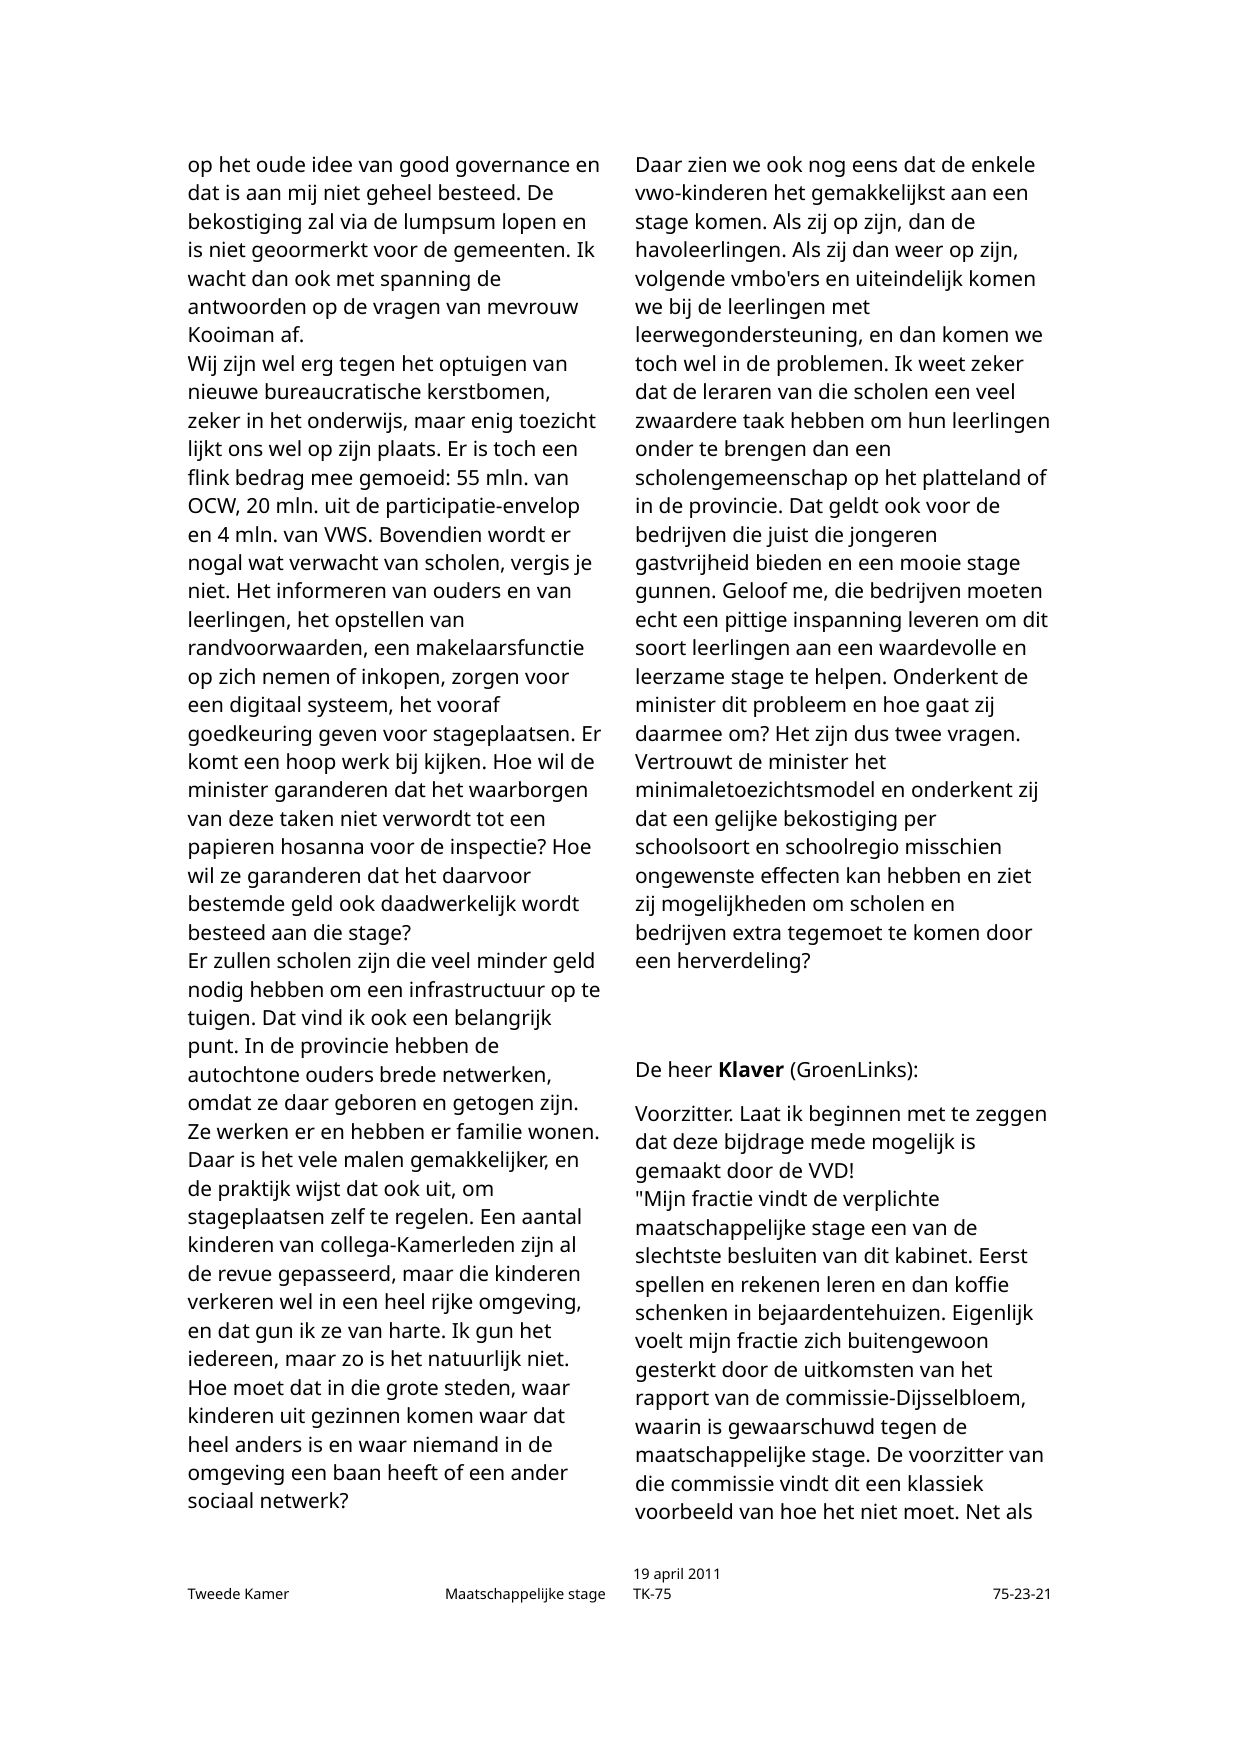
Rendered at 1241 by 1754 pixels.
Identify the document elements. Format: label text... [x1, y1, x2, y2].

text Voorzitter. Laat ik beginnen met te zeggen dat deze bijdrage mede mogelijk is gemaakt door de VVD! [635, 1099, 1053, 1184]
text  [635, 1005, 1053, 1033]
text Wij zijn wel erg tegen het optuigen van nieuwe bureaucratische kerstbomen, zeker in het onderwijs, maar enig toezicht lijkt ons wel op zijn plaats. Er is toch een flink bedrag mee gemoeid: 55 mln. van OCW, 20 mln. uit de participatie-envelop en 4 mln. van VWS. Bovendien wordt er nogal wat verwacht van scholen, vergis je niet. Het informeren van ouders en van leerlingen, het opstellen van randvoorwaarden, een makelaarsfunctie op zich nemen of inkopen, zorgen voor een digitaal systeem, het vooraf goedkeuring geven voor stageplaatsen. Er komt een hoop werk bij kijken. Hoe wil de minister garanderen dat het waarborgen van deze taken niet verwordt tot een papieren hosanna voor de inspectie? Hoe wil ze garanderen dat het daarvoor bestemde geld ook daadwerkelijk wordt besteed aan die stage? [187, 349, 605, 946]
text op het oude idee van good governance en dat is aan mij niet geheel besteed. De bekostiging zal via de lumpsum lopen en is niet geoormerkt voor de gemeenten. Ik wacht dan ook met spanning de antwoorden op de vragen van mevrouw Kooiman af. [187, 150, 605, 349]
text "Mijn fractie vindt de verplichte maatschappelijke stage een van de slechtste besluiten van dit kabinet. Eerst spellen en rekenen leren en dan koffie schenken in bejaardentehuizen. Eigenlijk voelt mijn fractie zich buitengewoon gesterkt door de uitkomsten van het rapport van de commissie-Dijsselbloem, waarin is gewaarschuwd tegen de maatschappelijke stage. De voorzitter van die commissie vindt dit een klassiek voorbeeld van hoe het niet moet. Net als [635, 1184, 1053, 1526]
text De heer Klaver (GroenLinks): [635, 1056, 1053, 1084]
text Er zullen scholen zijn die veel minder geld nodig hebben om een infrastructuur op te tuigen. Dat vind ik ook een belangrijk punt. In de provincie hebben de autochtone ouders brede netwerken, omdat ze daar geboren en getogen zijn. Ze werken er en hebben er familie wonen. Daar is het vele malen gemakkelijker, en de praktijk wijst dat ook uit, om stageplaatsen zelf te regelen. Een aantal kinderen van collega-Kamerleden zijn al de revue gepasseerd, maar die kinderen verkeren wel in een heel rijke omgeving, en dat gun ik ze van harte. Ik gun het iedereen, maar zo is het natuurlijk niet. Hoe moet dat in die grote steden, waar kinderen uit gezinnen komen waar dat heel anders is en waar niemand in de omgeving een baan heeft of een ander sociaal netwerk? [187, 946, 605, 1515]
text Daar zien we ook nog eens dat de enkele vwo-kinderen het gemakkelijkst aan een stage komen. Als zij op zijn, dan de havoleerlingen. Als zij dan weer op zijn, volgende vmbo'ers en uiteindelijk komen we bij de leerlingen met leerwegondersteuning, en dan komen we toch wel in de problemen. Ik weet zeker dat de leraren van die scholen een veel zwaardere taak hebben om hun leerlingen onder te brengen dan een scholengemeenschap op het platteland of in de provincie. Dat geldt ook voor de bedrijven die juist die jongeren gastvrijheid bieden en een mooie stage gunnen. Geloof me, die bedrijven moeten echt een pittige inspanning leveren om dit soort leerlingen aan een waardevolle en leerzame stage te helpen. Onderkent de minister dit probleem en hoe gaat zij daarmee om? Het zijn dus twee vragen. Vertrouwt de minister het minimaletoezichtsmodel en onderkent zij dat een gelijke bekostiging per schoolsoort en schoolregio misschien ongewenste effecten kan hebben en ziet zij mogelijkheden om scholen en bedrijven extra tegemoet te komen door een herverdeling? [635, 150, 1053, 975]
